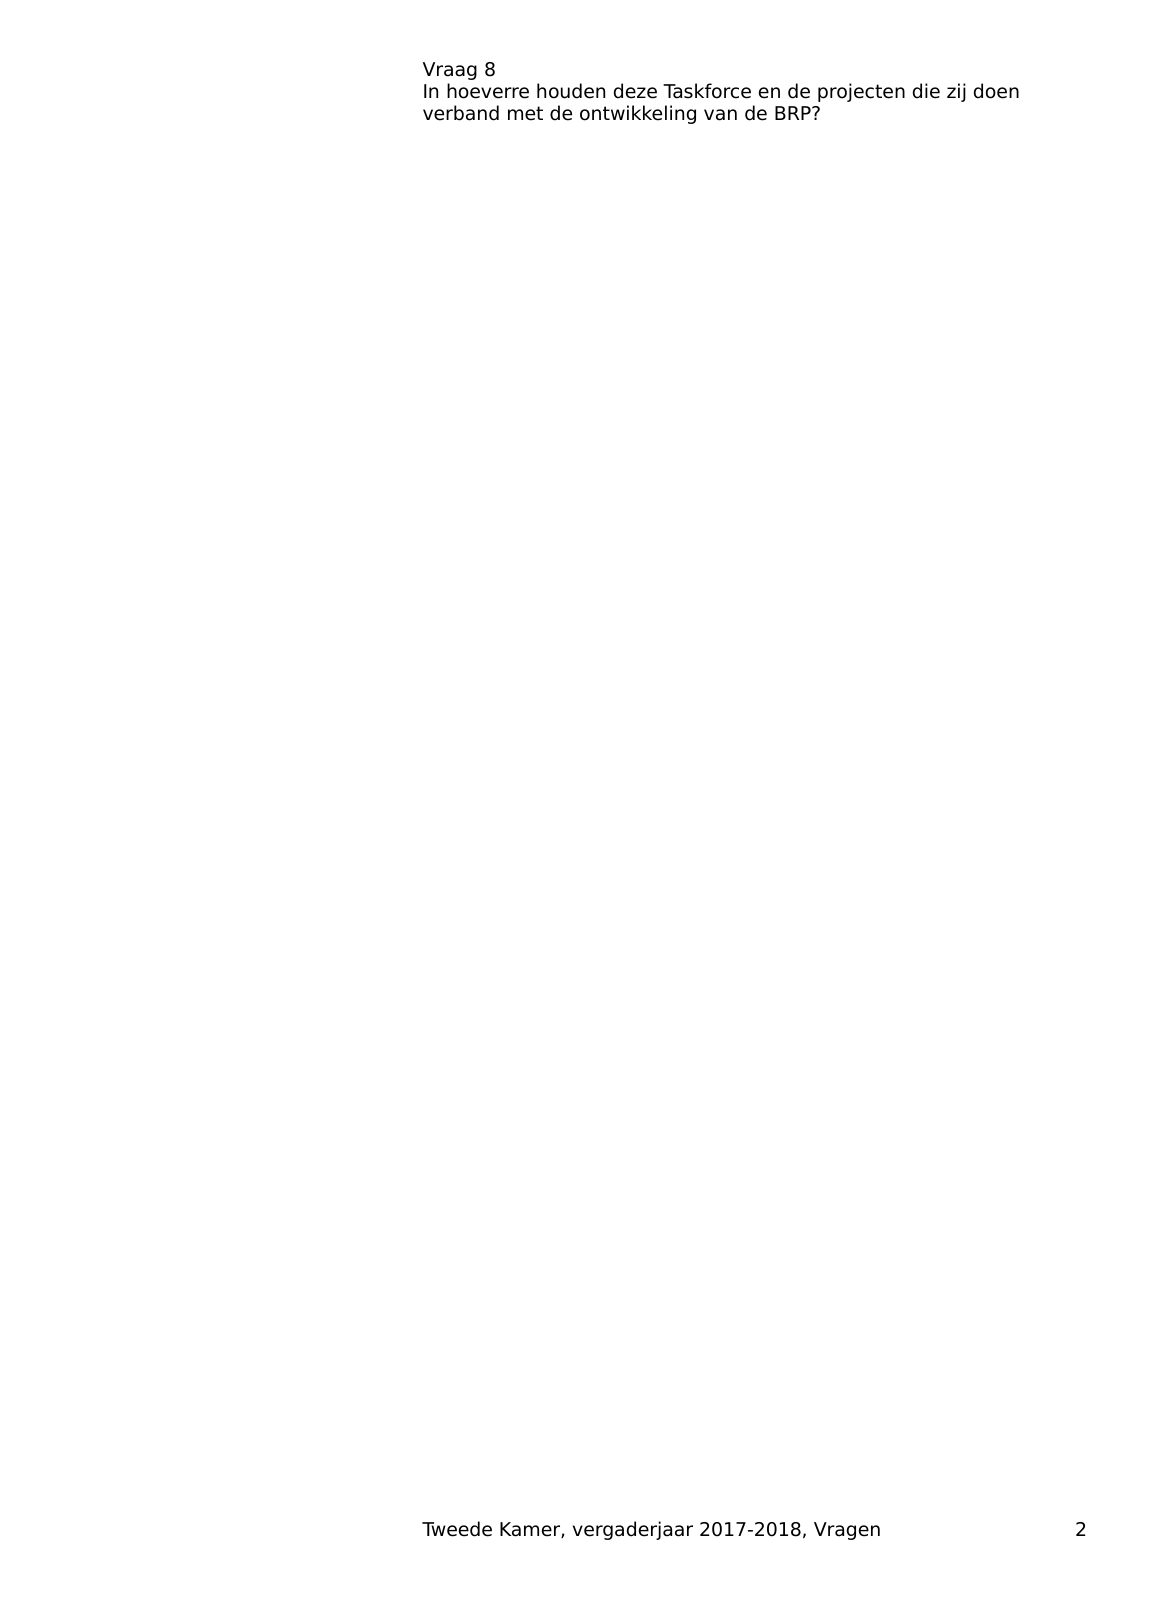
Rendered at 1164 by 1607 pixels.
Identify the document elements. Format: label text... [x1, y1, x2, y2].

text Vraag 8 [422, 59, 1087, 81]
text In hoeverre houden deze Taskforce en de projecten die zij doen verband met de ontwikkeling van de BRP? [422, 81, 1087, 125]
